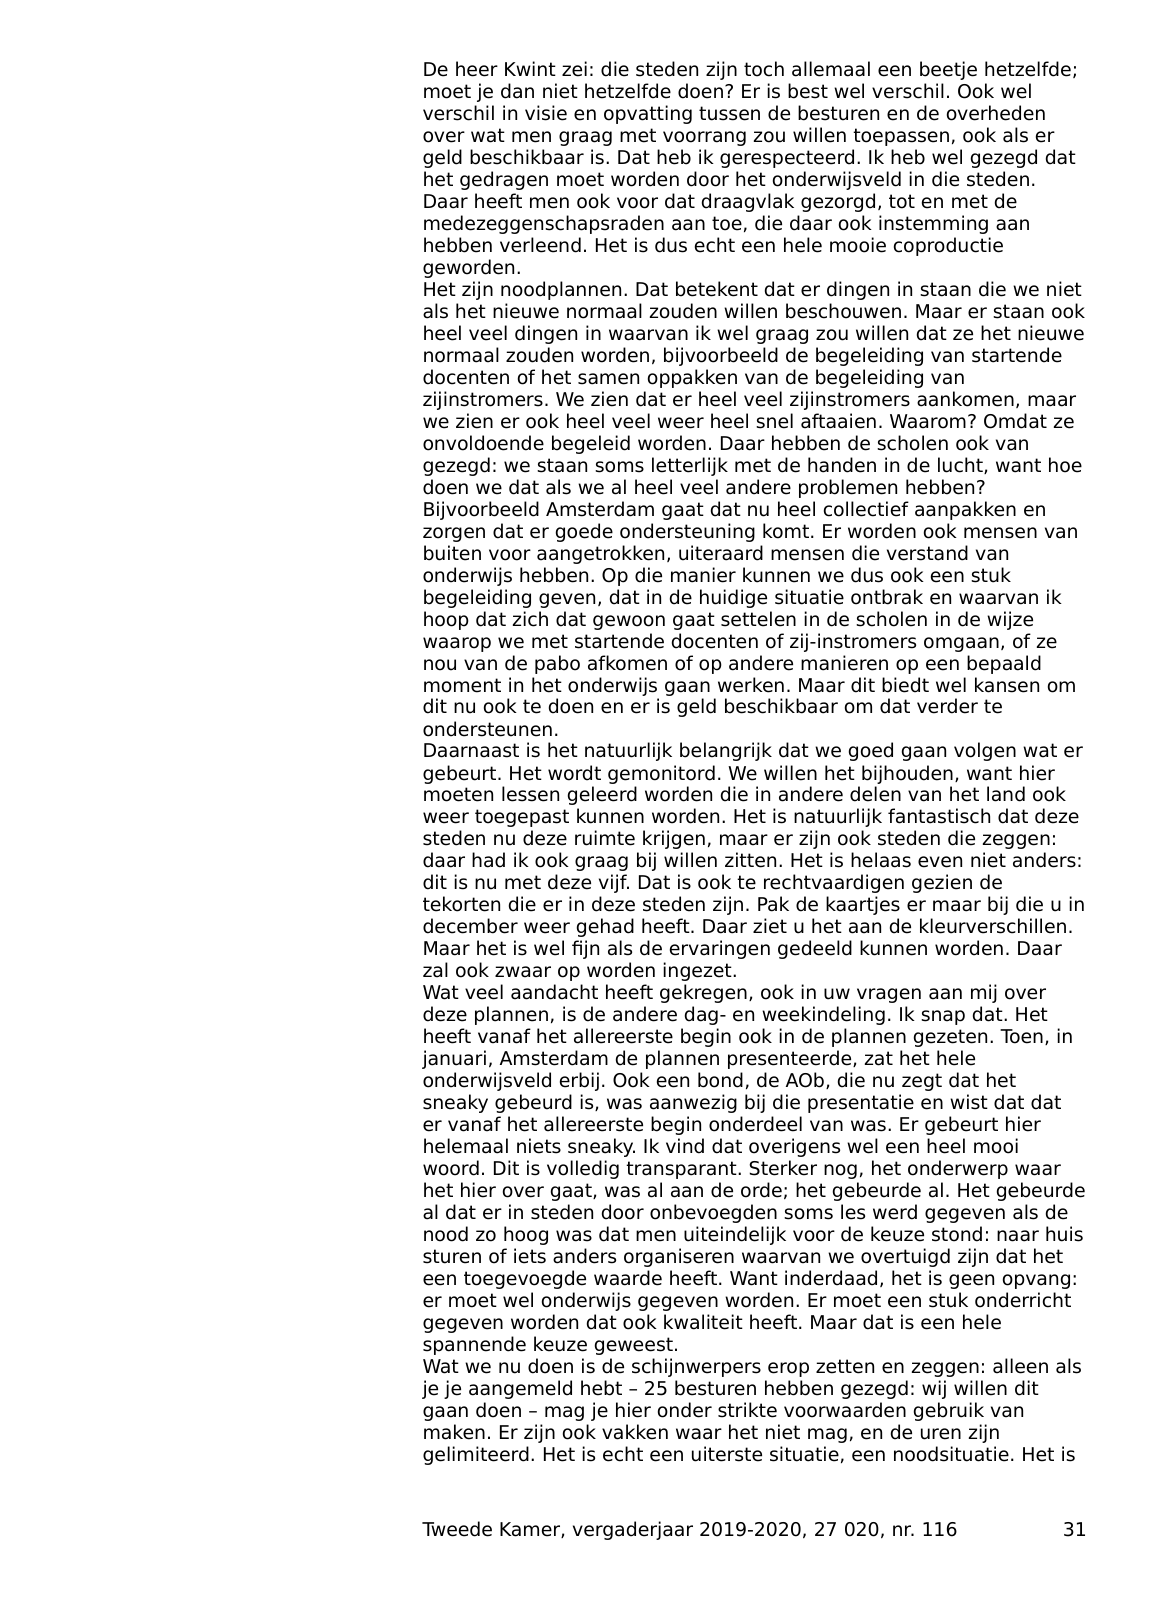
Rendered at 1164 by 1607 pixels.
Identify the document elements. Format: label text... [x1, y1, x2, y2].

text De heer Kwint zei: die steden zijn toch allemaal een beetje hetzelfde; moet je dan niet hetzelfde doen? Er is best wel verschil. Ook wel verschil in visie en opvatting tussen de besturen en de overheden over wat men graag met voorrang zou willen toepassen, ook als er geld beschikbaar is. Dat heb ik gerespecteerd. Ik heb wel gezegd dat het gedragen moet worden door het onderwijsveld in die steden. Daar heeft men ook voor dat draagvlak gezorgd, tot en met de medezeggenschapsraden aan toe, die daar ook instemming aan hebben verleend. Het is dus echt een hele mooie coproductie geworden. [422, 59, 1087, 279]
text Wat veel aandacht heeft gekregen, ook in uw vragen aan mij over deze plannen, is de andere dag- en weekindeling. Ik snap dat. Het heeft vanaf het allereerste begin ook in de plannen gezeten. Toen, in januari, Amsterdam de plannen presenteerde, zat het hele onderwijsveld erbij. Ook een bond, de AOb, die nu zegt dat het sneaky gebeurd is, was aanwezig bij die presentatie en wist dat dat er vanaf het allereerste begin onderdeel van was. Er gebeurt hier helemaal niets sneaky. Ik vind dat overigens wel een heel mooi woord. Dit is volledig transparant. Sterker nog, het onderwerp waar het hier over gaat, was al aan de orde; het gebeurde al. Het gebeurde al dat er in steden door onbevoegden soms les werd gegeven als de nood zo hoog was dat men uiteindelijk voor de keuze stond: naar huis sturen of iets anders organiseren waarvan we overtuigd zijn dat het een toegevoegde waarde heeft. Want inderdaad, het is geen opvang: er moet wel onderwijs gegeven worden. Er moet een stuk onderricht gegeven worden dat ook kwaliteit heeft. Maar dat is een hele spannende keuze geweest. [422, 982, 1087, 1356]
text Het zijn noodplannen. Dat betekent dat er dingen in staan die we niet als het nieuwe normaal zouden willen beschouwen. Maar er staan ook heel veel dingen in waarvan ik wel graag zou willen dat ze het nieuwe normaal zouden worden, bijvoorbeeld de begeleiding van startende docenten of het samen oppakken van de begeleiding van zijinstromers. We zien dat er heel veel zijinstromers aankomen, maar we zien er ook heel veel weer heel snel aftaaien. Waarom? Omdat ze onvoldoende begeleid worden. Daar hebben de scholen ook van gezegd: we staan soms letterlijk met de handen in de lucht, want hoe doen we dat als we al heel veel andere problemen hebben? Bijvoorbeeld Amsterdam gaat dat nu heel collectief aanpakken en zorgen dat er goede ondersteuning komt. Er worden ook mensen van buiten voor aangetrokken, uiteraard mensen die verstand van onderwijs hebben. Op die manier kunnen we dus ook een stuk begeleiding geven, dat in de huidige situatie ontbrak en waarvan ik hoop dat zich dat gewoon gaat settelen in de scholen in de wijze waarop we met startende docenten of zij-instromers omgaan, of ze nou van de pabo afkomen of op andere manieren op een bepaald moment in het onderwijs gaan werken. Maar dit biedt wel kansen om dit nu ook te doen en er is geld beschikbaar om dat verder te ondersteunen. [422, 279, 1087, 740]
text Wat we nu doen is de schijnwerpers erop zetten en zeggen: alleen als je je aangemeld hebt – 25 besturen hebben gezegd: wij willen dit gaan doen – mag je hier onder strikte voorwaarden gebruik van maken. Er zijn ook vakken waar het niet mag, en de uren zijn gelimiteerd. Het is echt een uiterste situatie, een noodsituatie. Het is [422, 1356, 1087, 1466]
text Daarnaast is het natuurlijk belangrijk dat we goed gaan volgen wat er gebeurt. Het wordt gemonitord. We willen het bijhouden, want hier moeten lessen geleerd worden die in andere delen van het land ook weer toegepast kunnen worden. Het is natuurlijk fantastisch dat deze steden nu deze ruimte krijgen, maar er zijn ook steden die zeggen: daar had ik ook graag bij willen zitten. Het is helaas even niet anders: dit is nu met deze vijf. Dat is ook te rechtvaardigen gezien de tekorten die er in deze steden zijn. Pak de kaartjes er maar bij die u in december weer gehad heeft. Daar ziet u het aan de kleurverschillen. Maar het is wel fijn als de ervaringen gedeeld kunnen worden. Daar zal ook zwaar op worden ingezet. [422, 740, 1087, 982]
